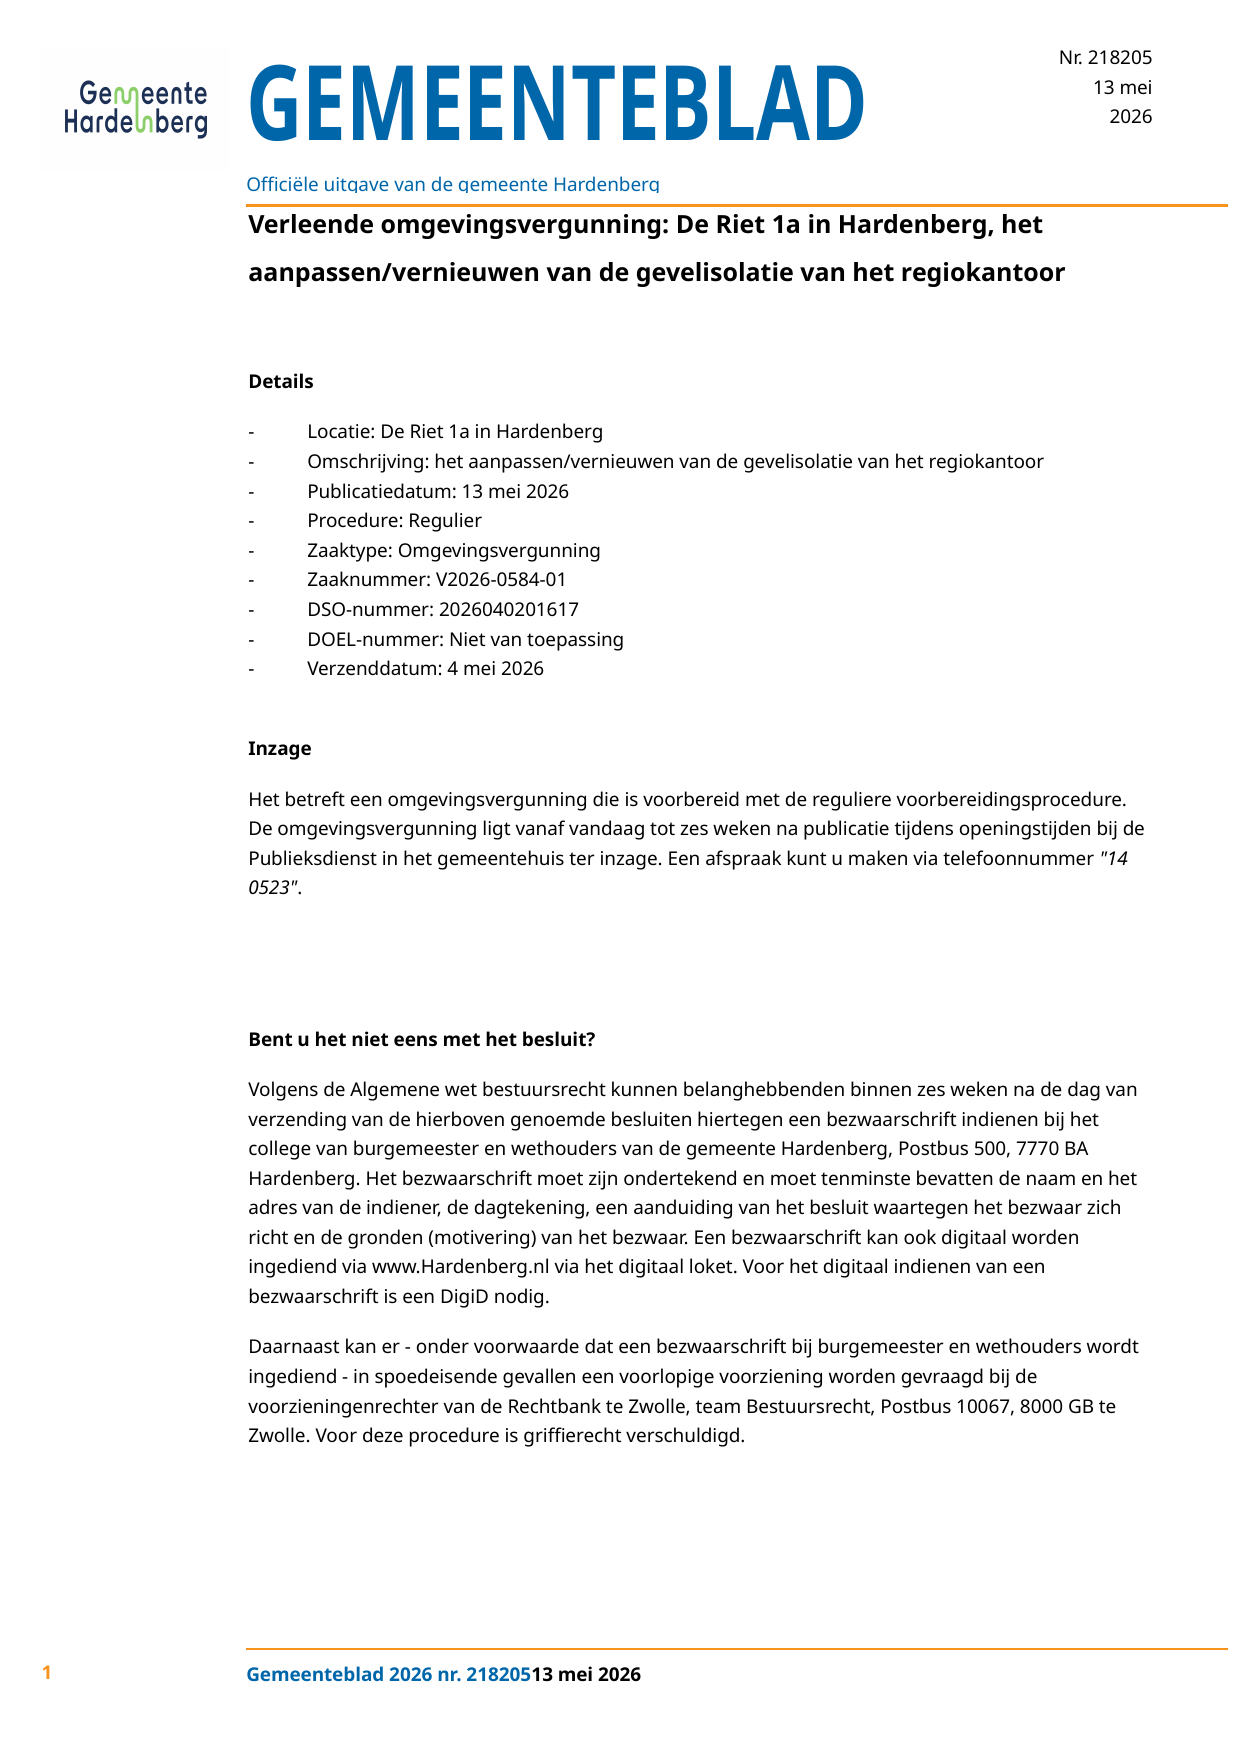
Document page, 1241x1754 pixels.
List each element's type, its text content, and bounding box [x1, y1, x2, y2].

text Inzage [248, 735, 1152, 761]
text Volgens de Algemene wet bestuursrecht kunnen belanghebbenden binnen zes weken na de dag van verzending van de hierboven genoemde besluiten hiertegen een bezwaarschrift indienen bij het college van burgemeester en wethouders van de gemeente Hardenberg, Postbus 500, 7770 BA Hardenberg. Het bezwaarschrift moet zijn ondertekend en moet tenminste bevatten de naam en het adres van de indiener, de dagtekening, een aanduiding van het besluit waartegen het bezwaar zich richt en de gronden (motivering) van het bezwaar. Een bezwaarschrift kan ook digitaal worden ingediend via www.Hardenberg.nl via het digitaal loket. Voor het digitaal indienen van een bezwaarschrift is een DigiD nodig. [248, 1076, 1152, 1309]
list DSO-nummer: 2026040201617 [248, 596, 1152, 622]
list Locatie: De Riet 1a in Hardenberg [248, 419, 1152, 444]
text Details [248, 368, 1152, 394]
picture [41, 47, 231, 172]
list Zaaktype: Omgevingsvergunning [248, 537, 1152, 563]
list Procedure: Regulier [248, 507, 1152, 533]
list Publicatiedatum: 13 mei 2026 [248, 478, 1152, 504]
text Bent u het niet eens met het besluit? [248, 1026, 1152, 1052]
list Omschrijving: het aanpassen/vernieuwen van de gevelisolatie van het regiokantoor [248, 448, 1152, 474]
text Verleende omgevingsvergunning: De Riet 1a in Hardenberg, het aanpassen/vernieuwen van de gevelisolatie van het regiokantoor [248, 207, 1152, 288]
list Zaaknummer: V2026-0584-01 [248, 567, 1152, 592]
text Daarnaast kan er - onder voorwaarde dat een bezwaarschrift bij burgemeester en wethouders wordt ingediend - in spoedeisende gevallen een voorlopige voorziening worden gevraagd bij de voorzieningenrechter van de Rechtbank te Zwolle, team Bestuursrecht, Postbus 10067, 8000 GB te Zwolle. Voor deze procedure is griffierecht verschuldigd. [248, 1334, 1152, 1448]
list DOEL-nummer: Niet van toepassing [248, 626, 1152, 652]
list Verzenddatum: 4 mei 2026 [248, 655, 1152, 681]
text Het betreft een omgevingsvergunning die is voorbereid met de reguliere voorbereidingsprocedure. De omgevingsvergunning ligt vanaf vandaag tot zes weken na publicatie tijdens openingstijden bij de Publieksdienst in het gemeentehuis ter inzage. Een afspraak kunt u maken via telefoonnummer "14 0523". [248, 786, 1152, 900]
